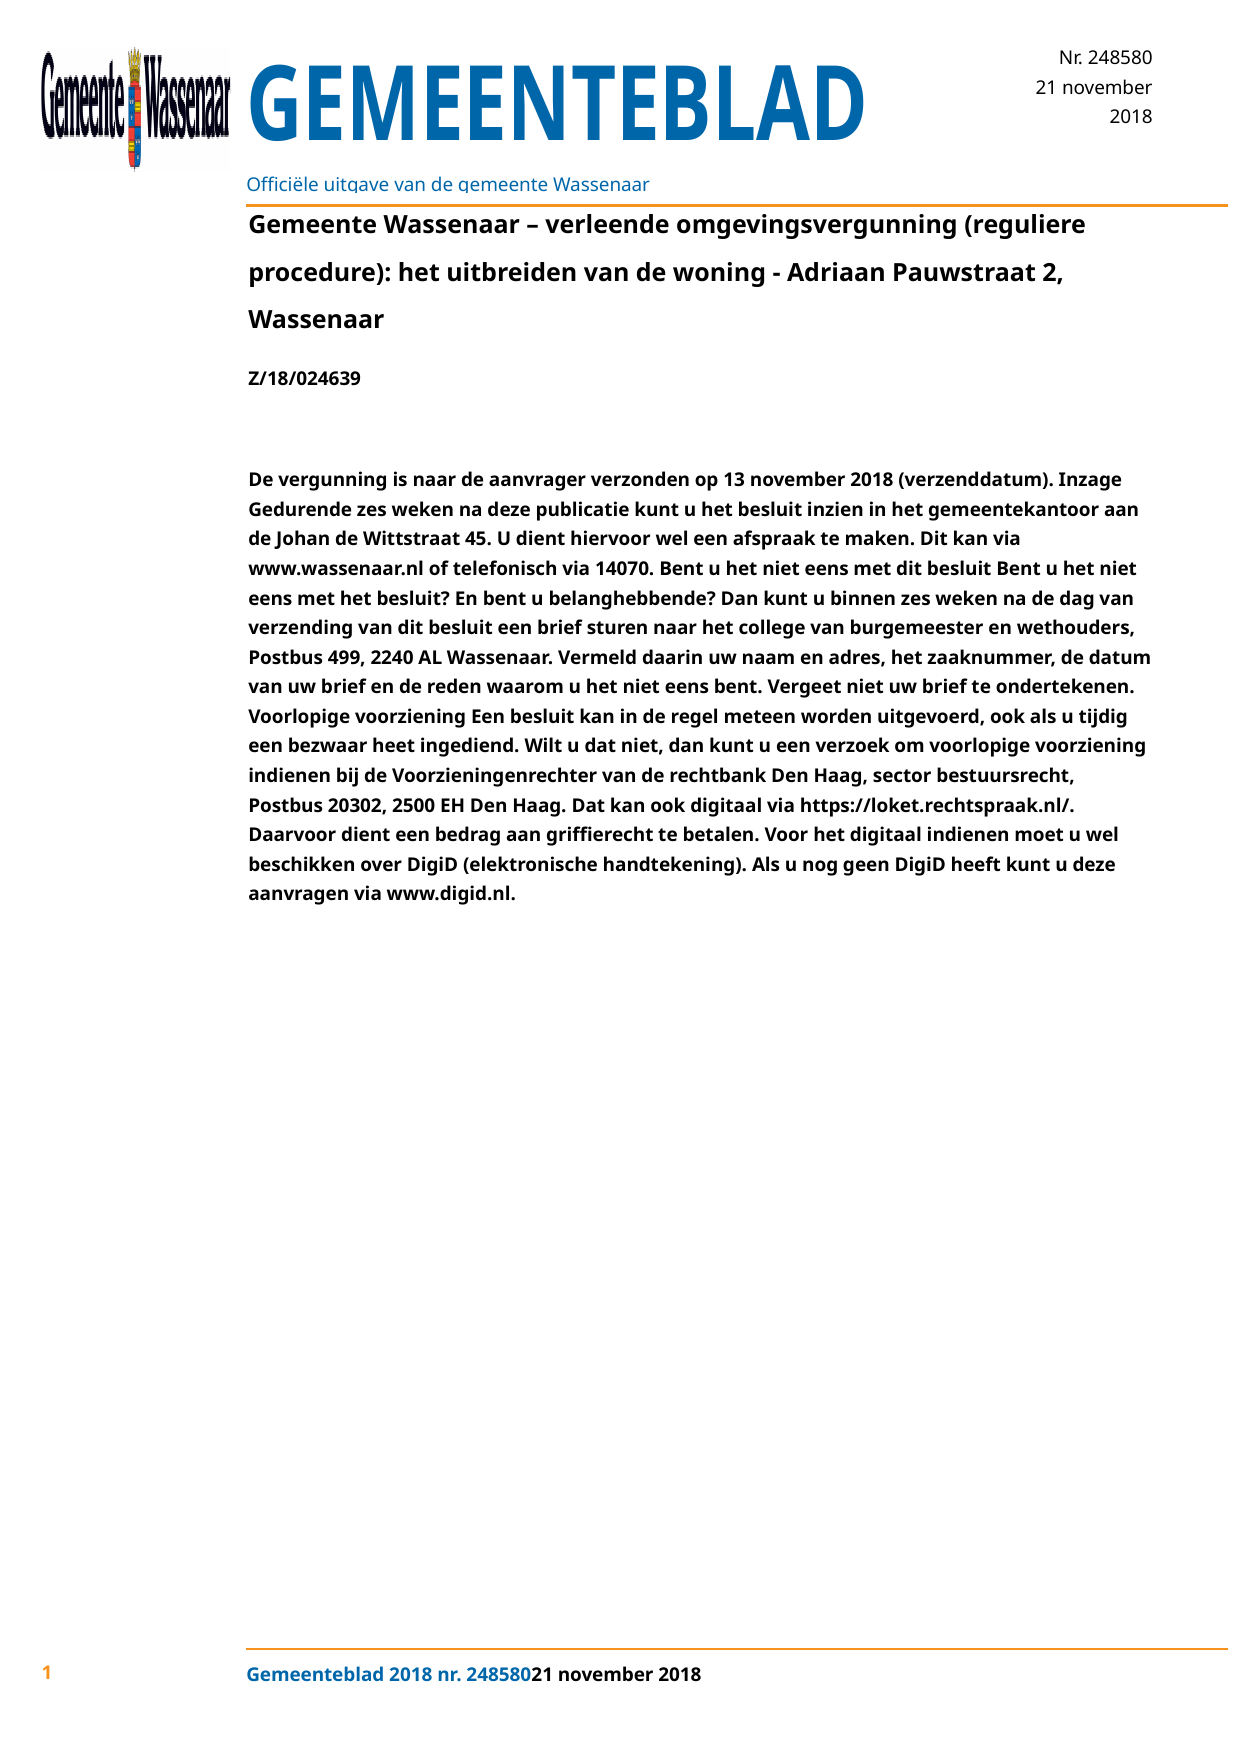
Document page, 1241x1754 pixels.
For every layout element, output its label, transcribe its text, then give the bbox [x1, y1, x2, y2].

text Gemeente Wassenaar – verleende omgevingsvergunning (reguliere procedure): het uitbreiden van de woning - Adriaan Pauwstraat 2, Wassenaar [248, 207, 1152, 336]
text De vergunning is naar de aanvrager verzonden op 13 november 2018 (verzenddatum). Inzage Gedurende zes weken na deze publicatie kunt u het besluit inzien in het gemeentekantoor aan de Johan de Wittstraat 45. U dient hiervoor wel een afspraak te maken. Dit kan via www.wassenaar.nl of telefonisch via 14070. Bent u het niet eens met dit besluit Bent u het niet eens met het besluit? En bent u belanghebbende? Dan kunt u binnen zes weken na de dag van verzending van dit besluit een brief sturen naar het college van burgemeester en wethouders, Postbus 499, 2240 AL Wassenaar. Vermeld daarin uw naam en adres, het zaaknummer, de datum van uw brief en de reden waarom u het niet eens bent. Vergeet niet uw brief te ondertekenen. Voorlopige voorziening Een besluit kan in de regel meteen worden uitgevoerd, ook als u tijdig een bezwaar heet ingediend. Wilt u dat niet, dan kunt u een verzoek om voorlopige voorziening indienen bij de Voorzieningenrechter van de rechtbank Den Haag, sector bestuursrecht, Postbus 20302, 2500 EH Den Haag. Dat kan ook digitaal via https://loket.rechtspraak.nl/. Daarvoor dient een bedrag aan griffierecht te betalen. Voor het digitaal indienen moet u wel beschikken over DigiD (elektronische handtekening). Als u nog geen DigiD heeft kunt u deze aanvragen via www.digid.nl. [248, 466, 1152, 906]
picture [41, 47, 231, 172]
text Z/18/024639 [248, 366, 1152, 391]
